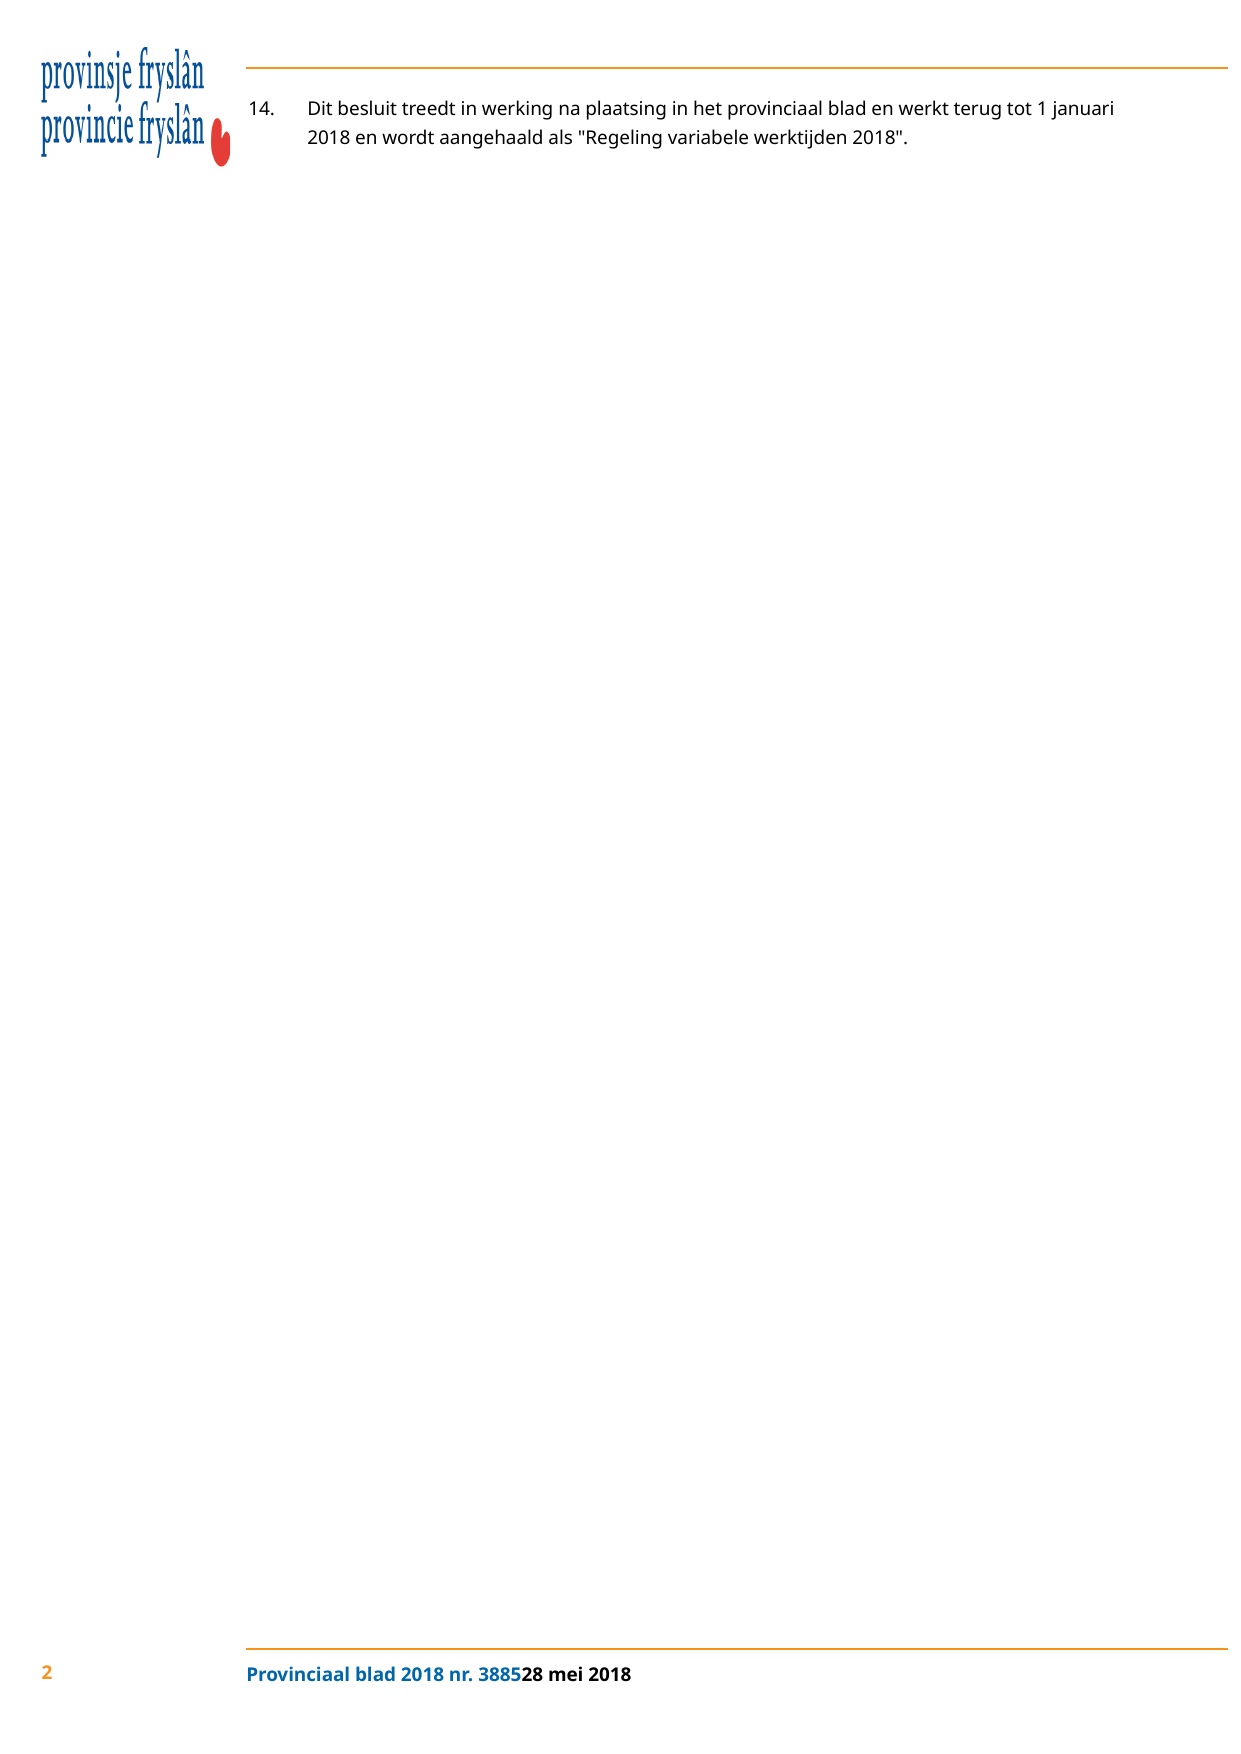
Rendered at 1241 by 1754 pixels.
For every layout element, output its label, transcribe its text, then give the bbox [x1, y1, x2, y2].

picture [41, 47, 231, 172]
list Dit besluit treedt in werking na plaatsing in het provinciaal blad en werkt terug tot 1 januari 2018 en wordt aangehaald als "Regeling variabele werktijden 2018". [248, 95, 1152, 150]
